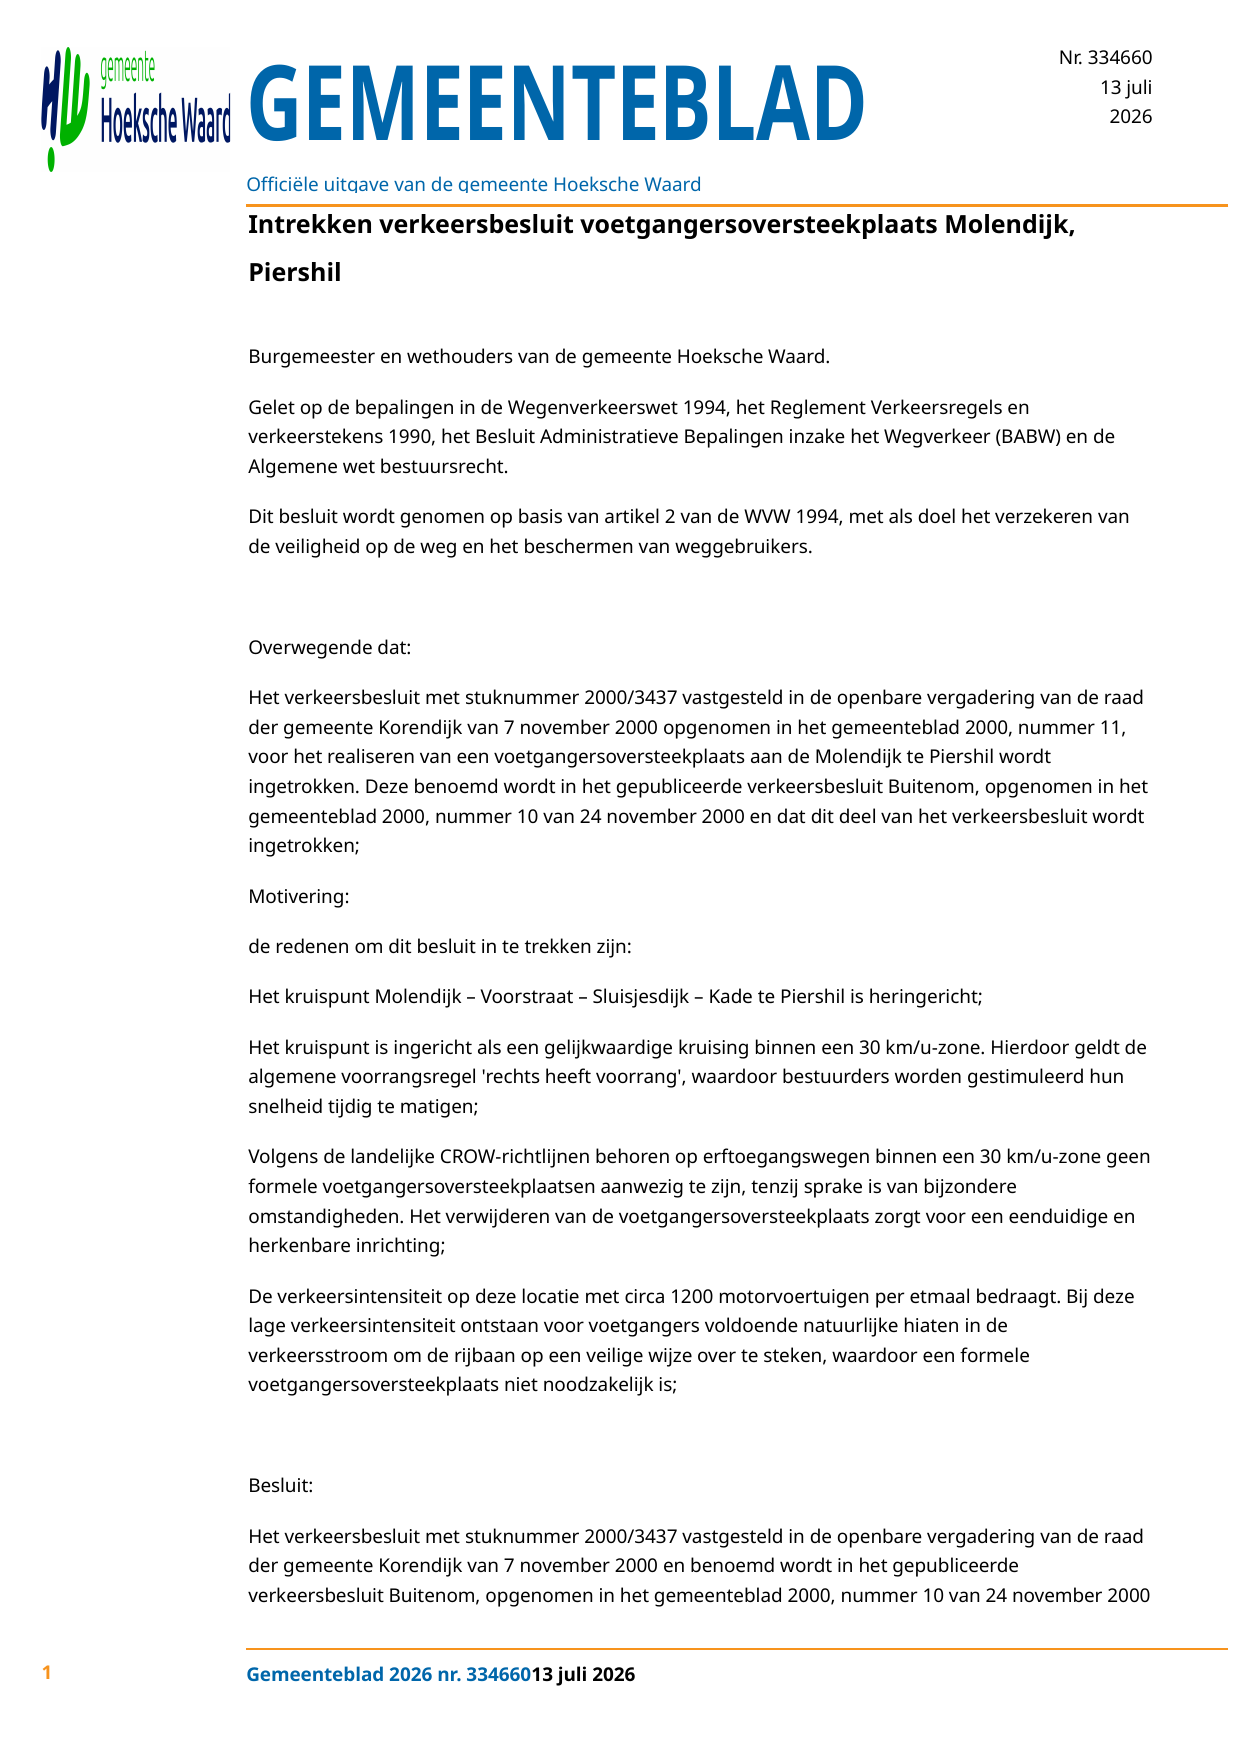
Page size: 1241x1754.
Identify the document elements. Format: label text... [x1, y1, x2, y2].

text Burgemeester en wethouders van de gemeente Hoeksche Waard. [248, 344, 1152, 369]
text Intrekken verkeersbesluit voetgangersoversteekplaats Molendijk, Piershil [248, 207, 1152, 288]
text Overwegende dat: [248, 634, 1152, 660]
picture [41, 47, 231, 172]
text Gelet op de bepalingen in de Wegenverkeerswet 1994, het Reglement Verkeersregels en verkeerstekens 1990, het Besluit Administratieve Bepalingen inzake het Wegverkeer (BABW) en de Algemene wet bestuursrecht. [248, 394, 1152, 479]
text Besluit: [248, 1472, 1152, 1498]
text Het verkeersbesluit met stuknummer 2000/3437 vastgesteld in de openbare vergadering van de raad der gemeente Korendijk van 7 november 2000 en benoemd wordt in het gepubliceerde verkeersbesluit Buitenom, opgenomen in het gemeenteblad 2000, nummer 10 van 24 november 2000 [248, 1523, 1152, 1608]
text Motivering: [248, 883, 1152, 908]
text De verkeersintensiteit op deze locatie met circa 1200 motorvoertuigen per etmaal bedraagt. Bij deze lage verkeersintensiteit ontstaan voor voetgangers voldoende natuurlijke hiaten in de verkeersstroom om de rijbaan op een veilige wijze over te steken, waardoor een formele voetgangersoversteekplaats niet noodzakelijk is; [248, 1283, 1152, 1397]
text Het kruispunt is ingericht als een gelijkwaardige kruising binnen een 30 km/u-zone. Hierdoor geldt de algemene voorrangsregel 'rechts heeft voorrang', waardoor bestuurders worden gestimuleerd hun snelheid tijdig te matigen; [248, 1034, 1152, 1119]
text Het kruispunt Molendijk – Voorstraat – Sluisjesdijk – Kade te Piershil is heringericht; [248, 984, 1152, 1009]
text de redenen om dit besluit in te trekken zijn: [248, 933, 1152, 959]
text Dit besluit wordt genomen op basis van artikel 2 van de WVW 1994, met als doel het verzekeren van de veiligheid op de weg en het beschermen van weggebruikers. [248, 504, 1152, 559]
text Het verkeersbesluit met stuknummer 2000/3437 vastgesteld in de openbare vergadering van de raad der gemeente Korendijk van 7 november 2000 opgenomen in het gemeenteblad 2000, nummer 11, voor het realiseren van een voetgangersoversteekplaats aan de Molendijk te Piershil wordt ingetrokken. Deze benoemd wordt in het gepubliceerde verkeersbesluit Buitenom, opgenomen in het gemeenteblad 2000, nummer 10 van 24 november 2000 en dat dit deel van het verkeersbesluit wordt ingetrokken; [248, 684, 1152, 858]
text Volgens de landelijke CROW-richtlijnen behoren op erftoegangswegen binnen een 30 km/u-zone geen formele voetgangersoversteekplaatsen aanwezig te zijn, tenzij sprake is van bijzondere omstandigheden. Het verwijderen van de voetgangersoversteekplaats zorgt voor een eenduidige en herkenbare inrichting; [248, 1144, 1152, 1258]
